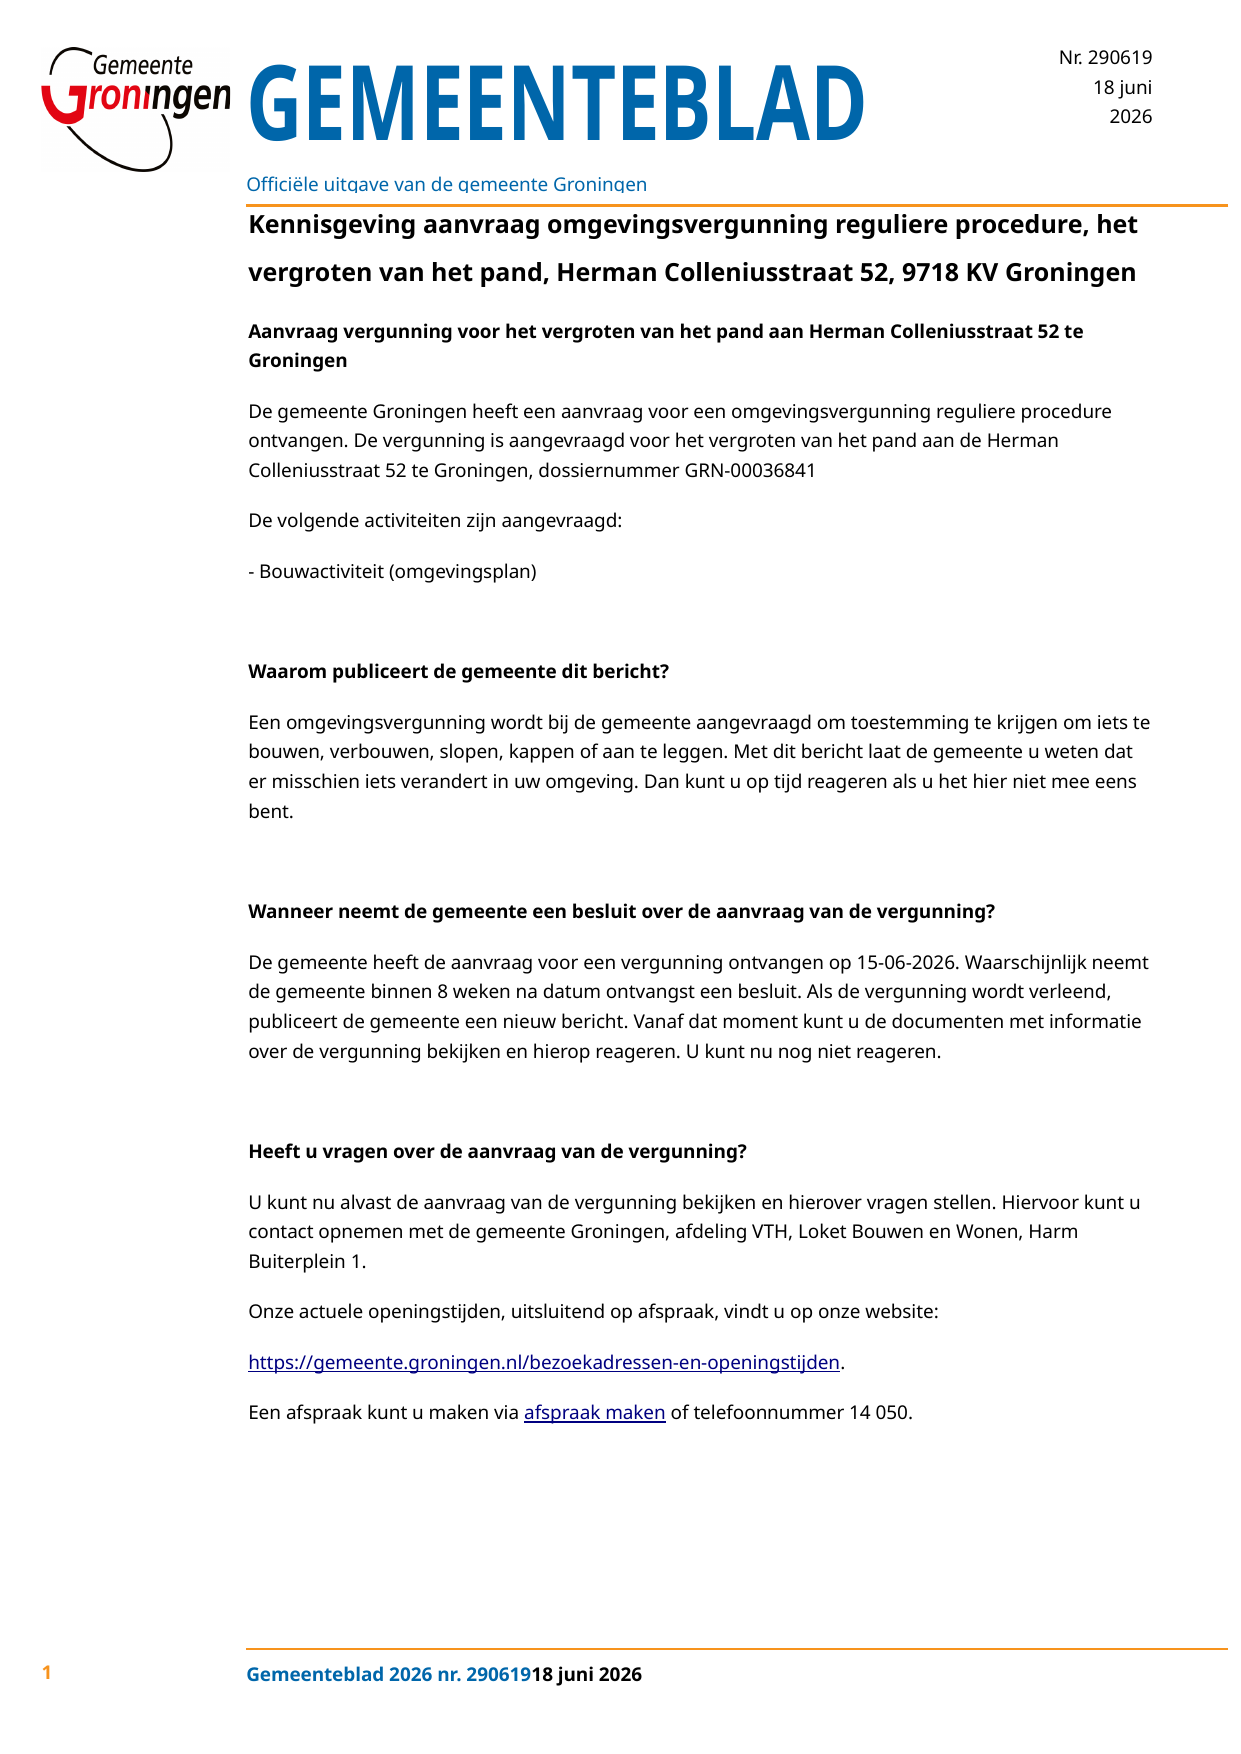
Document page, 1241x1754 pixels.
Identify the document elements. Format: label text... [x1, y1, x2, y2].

text De gemeente heeft de aanvraag voor een vergunning ontvangen op 15-06-2026. Waarschijnlijk neemt de gemeente binnen 8 weken na datum ontvangst een besluit. Als de vergunning wordt verleend, publiceert de gemeente een nieuw bericht. Vanaf dat moment kunt u de documenten met informatie over de vergunning bekijken en hierop reageren. U kunt nu nog niet reageren. [248, 949, 1152, 1064]
text https://gemeente.groningen.nl/bezoekadressen-en-openingstijden. [248, 1349, 1152, 1375]
text Waarom publiceert de gemeente dit bericht? [248, 659, 1152, 684]
text De volgende activiteiten zijn aangevraagd: [248, 507, 1152, 533]
text De gemeente Groningen heeft een aanvraag voor een omgevingsvergunning reguliere procedure ontvangen. De vergunning is aangevraagd voor het vergroten van het pand aan de Herman Colleniusstraat 52 te Groningen, dossiernummer GRN-00036841 [248, 398, 1152, 483]
text Aanvraag vergunning voor het vergroten van het pand aan Herman Colleniusstraat 52 te Groningen [248, 318, 1152, 373]
picture [41, 47, 231, 172]
text Heeft u vragen over de aanvraag van de vergunning? [248, 1139, 1152, 1164]
text Een omgevingsvergunning wordt bij de gemeente aangevraagd om toestemming te krijgen om iets te bouwen, verbouwen, slopen, kappen of aan te leggen. Met dit bericht laat de gemeente u weten dat er misschien iets verandert in uw omgeving. Dan kunt u op tijd reageren als u het hier niet mee eens bent. [248, 709, 1152, 824]
text Kennisgeving aanvraag omgevingsvergunning reguliere procedure, het vergroten van het pand, Herman Colleniusstraat 52, 9718 KV Groningen [248, 207, 1152, 288]
text U kunt nu alvast de aanvraag van de vergunning bekijken en hierover vragen stellen. Hiervoor kunt u contact opnemen met de gemeente Groningen, afdeling VTH, Loket Bouwen en Wonen, Harm Buiterplein 1. [248, 1189, 1152, 1274]
text Een afspraak kunt u maken via afspraak maken of telefoonnummer 14 050. [248, 1399, 1152, 1425]
text - Bouwactiviteit (omgevingsplan) [248, 558, 1152, 584]
text Wanneer neemt de gemeente een besluit over de aanvraag van de vergunning? [248, 899, 1152, 924]
text Onze actuele openingstijden, uitsluitend op afspraak, vindt u op onze website: [248, 1299, 1152, 1324]
